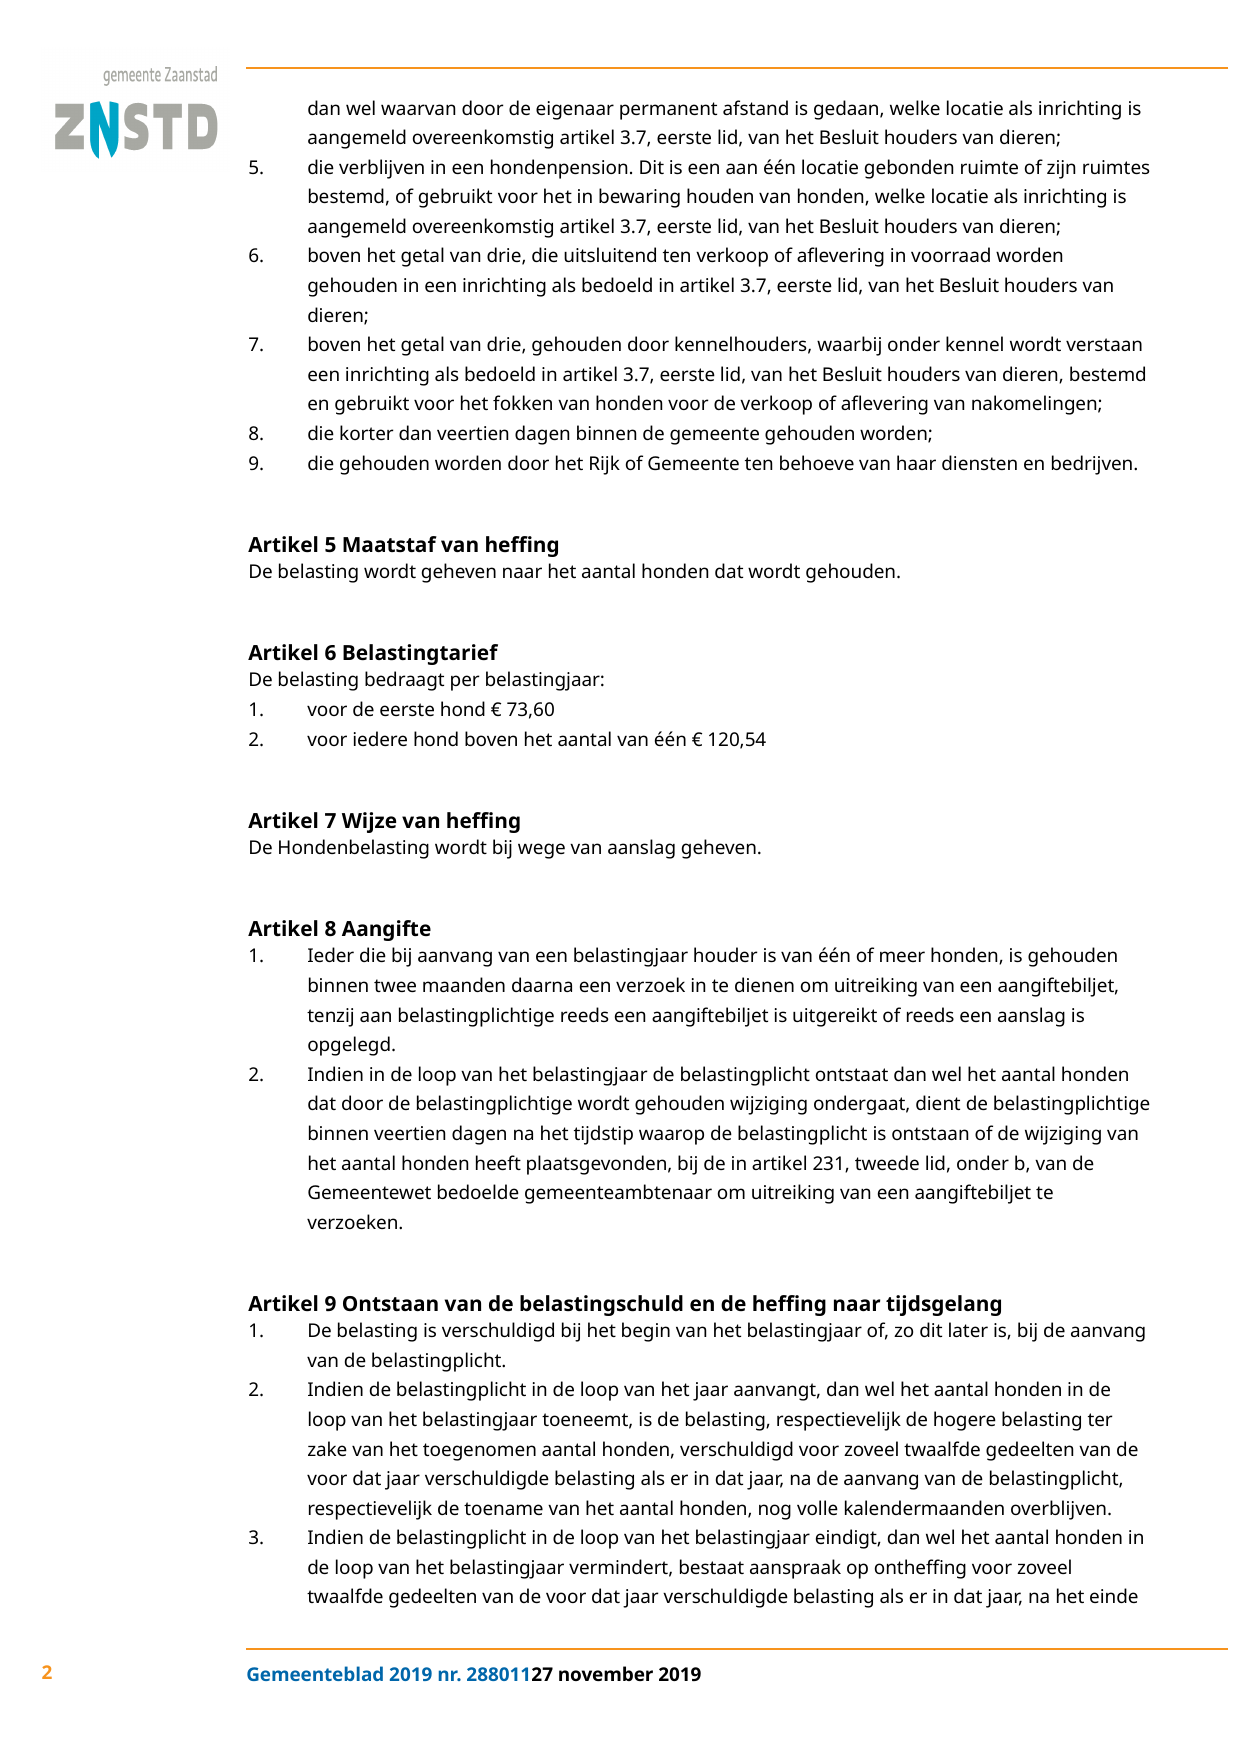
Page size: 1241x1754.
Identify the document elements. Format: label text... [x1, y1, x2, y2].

list dan wel waarvan door de eigenaar permanent afstand is gedaan, welke locatie als inrichting is aangemeld overeenkomstig artikel 3.7, eerste lid, van het Besluit houders van dieren; [248, 95, 1152, 150]
text Artikel 7 Wijze van heffing [248, 806, 1152, 834]
list Ieder die bij aanvang van een belastingjaar houder is van één of meer honden, is gehouden binnen twee maanden daarna een verzoek in te dienen om uitreiking van een aangiftebiljet, tenzij aan belastingplichtige reeds een aangiftebiljet is uitgereikt of reeds een aanslag is opgelegd. [248, 943, 1152, 1057]
list Indien in de loop van het belastingjaar de belastingplicht ontstaat dan wel het aantal honden dat door de belastingplichtige wordt gehouden wijziging ondergaat, dient de belastingplichtige binnen veertien dagen na het tijdstip waarop de belastingplicht is ontstaan of de wijziging van het aantal honden heeft plaatsgevonden, bij de in artikel 231, tweede lid, onder b, van de Gemeentewet bedoelde gemeenteambtenaar om uitreiking van een aangiftebiljet te verzoeken. [248, 1061, 1152, 1235]
text Artikel 9 Ontstaan van de belastingschuld en de heffing naar tijdsgelang [248, 1289, 1152, 1317]
text Artikel 8 Aangifte [248, 914, 1152, 943]
list De belasting is verschuldigd bij het begin van het belastingjaar of, zo dit later is, bij de aanvang van de belastingplicht. [248, 1317, 1152, 1373]
list boven het getal van drie, gehouden door kennelhouders, waarbij onder kennel wordt verstaan een inrichting als bedoeld in artikel 3.7, eerste lid, van het Besluit houders van dieren, bestemd en gebruikt voor het fokken van honden voor de verkoop of aflevering van nakomelingen; [248, 331, 1152, 416]
text Artikel 6 Belastingtarief [248, 638, 1152, 667]
list die verblijven in een hondenpension. Dit is een aan één locatie gebonden ruimte of zijn ruimtes bestemd, of gebruikt voor het in bewaring houden van honden, welke locatie als inrichting is aangemeld overeenkomstig artikel 3.7, eerste lid, van het Besluit houders van dieren; [248, 154, 1152, 239]
picture [41, 47, 231, 172]
text De belasting bedraagt per belastingjaar: [248, 667, 1152, 692]
list voor iedere hond boven het aantal van één € 120,54 [248, 726, 1152, 752]
list die korter dan veertien dagen binnen de gemeente gehouden worden; [248, 420, 1152, 446]
text Artikel 5 Maatstaf van heffing [248, 530, 1152, 558]
list die gehouden worden door het Rijk of Gemeente ten behoeve van haar diensten en bedrijven. [248, 450, 1152, 476]
text De Hondenbelasting wordt bij wege van aanslag geheven. [248, 834, 1152, 860]
list Indien de belastingplicht in de loop van het jaar aanvangt, dan wel het aantal honden in de loop van het belastingjaar toeneemt, is de belasting, respectievelijk de hogere belasting ter zake van het toegenomen aantal honden, verschuldigd voor zoveel twaalfde gedeelten van de voor dat jaar verschuldigde belasting als er in dat jaar, na de aanvang van de belastingplicht, respectievelijk de toename van het aantal honden, nog volle kalendermaanden overblijven. [248, 1377, 1152, 1521]
text De belasting wordt geheven naar het aantal honden dat wordt gehouden. [248, 558, 1152, 584]
list Indien de belastingplicht in de loop van het belastingjaar eindigt, dan wel het aantal honden in de loop van het belastingjaar vermindert, bestaat aanspraak op ontheffing voor zoveel twaalfde gedeelten van de voor dat jaar verschuldigde belasting als er in dat jaar, na het einde [248, 1524, 1152, 1609]
list boven het getal van drie, die uitsluitend ten verkoop of aflevering in voorraad worden gehouden in een inrichting als bedoeld in artikel 3.7, eerste lid, van het Besluit houders van dieren; [248, 243, 1152, 328]
list voor de eerste hond € 73,60 [248, 696, 1152, 722]
